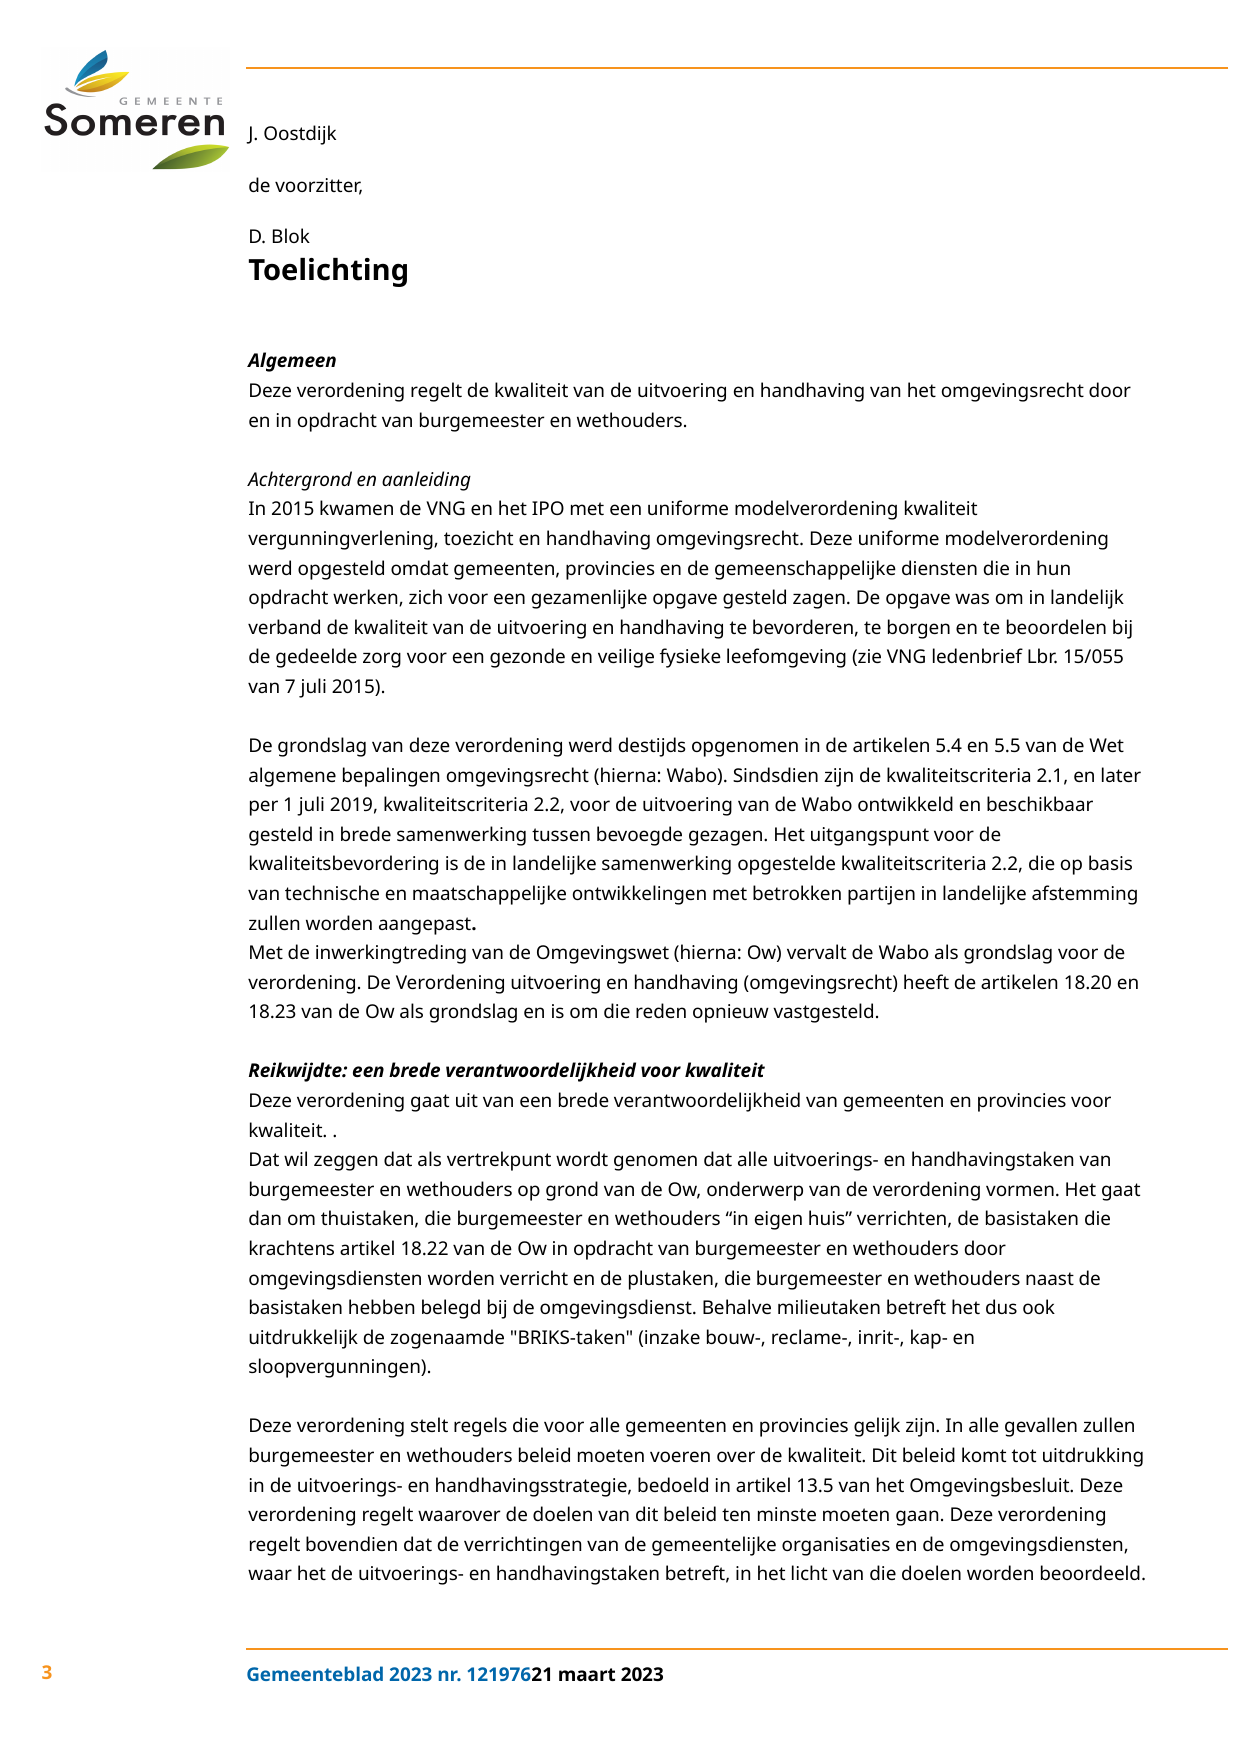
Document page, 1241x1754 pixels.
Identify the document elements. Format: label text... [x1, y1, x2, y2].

text J. Oostdijk [248, 121, 1152, 146]
text Achtergrond en aanleiding [248, 466, 1152, 492]
text Algemeen [248, 348, 1152, 373]
text Met de inwerkingtreding van de Omgevingswet (hierna: Ow) vervalt de Wabo als grondslag voor de verordening. De Verordening uitvoering en handhaving (omgevingsrecht) heeft de artikelen 18.20 en 18.23 van de Ow als grondslag en is om die reden opnieuw vastgesteld. [248, 939, 1152, 1024]
text Deze verordening stelt regels die voor alle gemeenten en provincies gelijk zijn. In alle gevallen zullen burgemeester en wethouders beleid moeten voeren over de kwaliteit. Dit beleid komt tot uitdrukking in de uitvoerings- en handhavingsstrategie, bedoeld in artikel 13.5 van het Omgevingsbesluit. Deze verordening regelt waarover de doelen van dit beleid ten minste moeten gaan. Deze verordening regelt bovendien dat de verrichtingen van de gemeentelijke organisaties en de omgevingsdiensten, waar het de uitvoerings- en handhavingstaken betreft, in het licht van die doelen worden beoordeeld. [248, 1413, 1152, 1586]
text Reikwijdte: een brede verantwoordelijkheid voor kwaliteit [248, 1058, 1152, 1083]
text Deze verordening gaat uit van een brede verantwoordelijkheid van gemeenten en provincies voor kwaliteit. . [248, 1087, 1152, 1142]
text De grondslag van deze verordening werd destijds opgenomen in de artikelen 5.4 en 5.5 van de Wet algemene bepalingen omgevingsrecht (hierna: Wabo). Sindsdien zijn de kwaliteitscriteria 2.1, en later per 1 juli 2019, kwaliteitscriteria 2.2, voor de uitvoering van de Wabo ontwikkeld en beschikbaar gesteld in brede samenwerking tussen bevoegde gezagen. Het uitgangspunt voor de kwaliteitsbevordering is de in landelijke samenwerking opgestelde kwaliteitscriteria 2.2, die op basis van technische en maatschappelijke ontwikkelingen met betrokken partijen in landelijke afstemming zullen worden aangepast. [248, 732, 1152, 935]
picture [41, 47, 231, 172]
text D. Blok [248, 223, 1152, 249]
text Dat wil zeggen dat als vertrekpunt wordt genomen dat alle uitvoerings- en handhavingstaken van burgemeester en wethouders op grond van de Ow, onderwerp van de verordening vormen. Het gaat dan om thuistaken, die burgemeester en wethouders “in eigen huis” verrichten, de basistaken die krachtens artikel 18.22 van de Ow in opdracht van burgemeester en wethouders door omgevingsdiensten worden verricht en de plustaken, die burgemeester en wethouders naast de basistaken hebben belegd bij de omgevingsdienst. Behalve milieutaken betreft het dus ook uitdrukkelijk de zogenaamde "BRIKS-taken" (inzake bouw-, reclame-, inrit-, kap- en sloopvergunningen). [248, 1146, 1152, 1379]
text de voorzitter, [248, 172, 1152, 198]
text Toelichting [248, 249, 1152, 289]
text Deze verordening regelt de kwaliteit van de uitvoering en handhaving van het omgevingsrecht door en in opdracht van burgemeester en wethouders. [248, 377, 1152, 432]
text In 2015 kwamen de VNG en het IPO met een uniforme modelverordening kwaliteit vergunningverlening, toezicht en handhaving omgevingsrecht. Deze uniforme modelverordening werd opgesteld omdat gemeenten, provincies en de gemeenschappelijke diensten die in hun opdracht werken, zich voor een gezamenlijke opgave gesteld zagen. De opgave was om in landelijk verband de kwaliteit van de uitvoering en handhaving te bevorderen, te borgen en te beoordelen bij de gedeelde zorg voor een gezonde en veilige fysieke leefomgeving (zie VNG ledenbrief Lbr. 15/055 van 7 juli 2015). [248, 496, 1152, 699]
